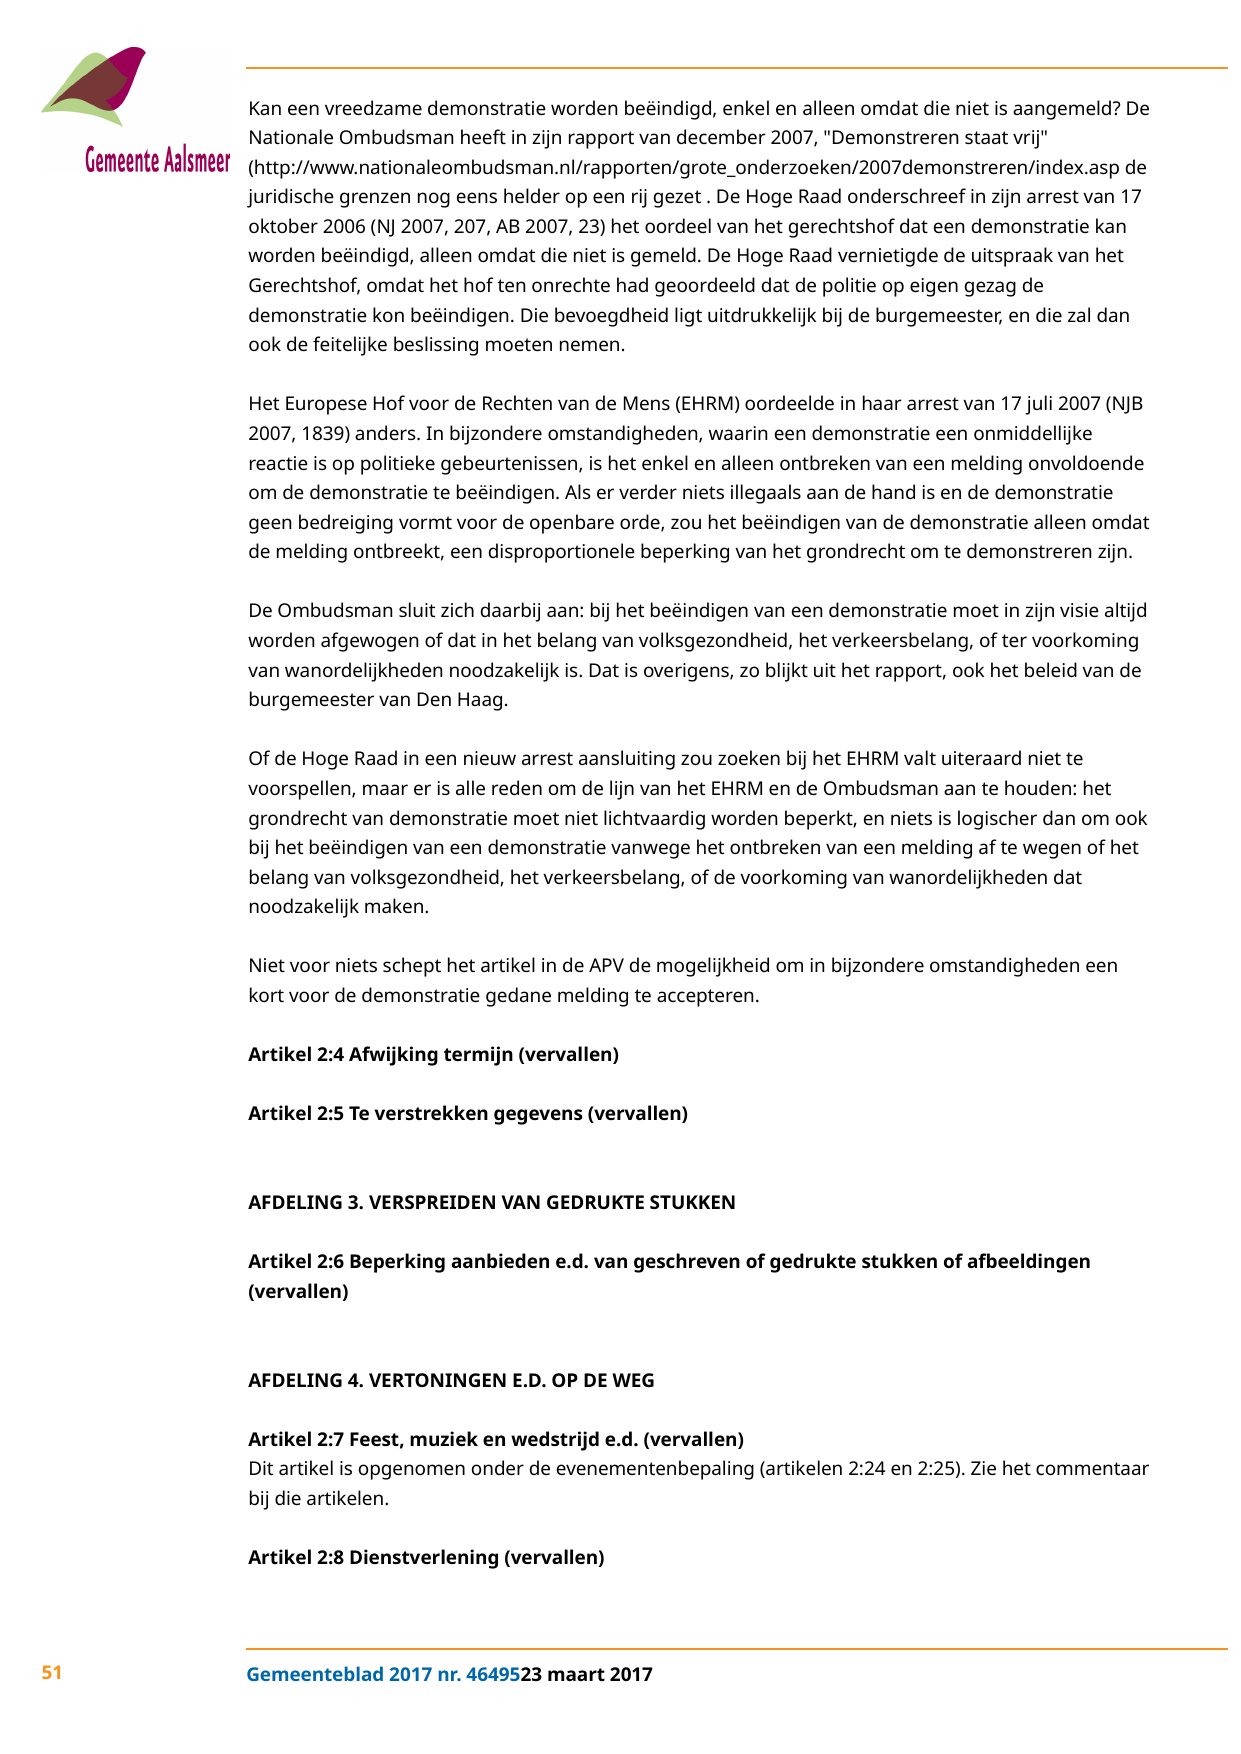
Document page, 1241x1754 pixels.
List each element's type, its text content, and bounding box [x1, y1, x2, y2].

text Dit artikel is opgenomen onder de evenementenbepaling (artikelen 2:24 en 2:25). Zie het commentaar bij die artikelen. [248, 1456, 1152, 1511]
text Het Europese Hof voor de Rechten van de Mens (EHRM) oordeelde in haar arrest van 17 juli 2007 (NJB 2007, 1839) anders. In bijzondere omstandigheden, waarin een demonstratie een onmiddellijke reactie is op politieke gebeurtenissen, is het enkel en alleen ontbreken van een melding onvoldoende om de demonstratie te beëindigen. Als er verder niets illegaals aan de hand is en de demonstratie geen bedreiging vormt voor de openbare orde, zou het beëindigen van de demonstratie alleen omdat de melding ontbreekt, een disproportionele beperking van het grondrecht om te demonstreren zijn. [248, 391, 1152, 564]
text AFDELING 4. VERTONINGEN E.D. OP DE WEG [248, 1367, 1152, 1393]
text Artikel 2:4 Afwijking termijn (vervallen) [248, 1041, 1152, 1067]
text Niet voor niets schept het artikel in de APV de mogelijkheid om in bijzondere omstandigheden een kort voor de demonstratie gedane melding te accepteren. [248, 953, 1152, 1008]
text Artikel 2:8 Dienstverlening (vervallen) [248, 1544, 1152, 1570]
text Artikel 2:5 Te verstrekken gegevens (vervallen) [248, 1101, 1152, 1126]
text Artikel 2:7 Feest, muziek en wedstrijd e.d. (vervallen) [248, 1426, 1152, 1452]
text Of de Hoge Raad in een nieuw arrest aansluiting zou zoeken bij het EHRM valt uiteraard niet te voorspellen, maar er is alle reden om de lijn van het EHRM en de Ombudsman aan te houden: het grondrecht van demonstratie moet niet lichtvaardig worden beperkt, en niets is logischer dan om ook bij het beëindigen van een demonstratie vanwege het ontbreken van een melding af te wegen of het belang van volksgezondheid, het verkeersbelang, of de voorkoming van wanordelijkheden dat noodzakelijk maken. [248, 746, 1152, 919]
text Artikel 2:6 Beperking aanbieden e.d. van geschreven of gedrukte stukken of afbeeldingen (vervallen) [248, 1248, 1152, 1304]
picture [41, 47, 231, 172]
text De Ombudsman sluit zich daarbij aan: bij het beëindigen van een demonstratie moet in zijn visie altijd worden afgewogen of dat in het belang van volksgezondheid, het verkeersbelang, of ter voorkoming van wanordelijkheden noodzakelijk is. Dat is overigens, zo blijkt uit het rapport, ook het beleid van de burgemeester van Den Haag. [248, 598, 1152, 712]
text Kan een vreedzame demonstratie worden beëindigd, enkel en alleen omdat die niet is aangemeld? De Nationale Ombudsman heeft in zijn rapport van december 2007, "Demonstreren staat vrij" (http://www.nationaleombudsman.nl/rapporten/grote_onderzoeken/2007demonstreren/index.asp de juridische grenzen nog eens helder op een rij gezet . De Hoge Raad onderschreef in zijn arrest van 17 oktober 2006 (NJ 2007, 207, AB 2007, 23) het oordeel van het gerechtshof dat een demonstratie kan worden beëindigd, alleen omdat die niet is gemeld. De Hoge Raad vernietigde de uitspraak van het Gerechtshof, omdat het hof ten onrechte had geoordeeld dat de politie op eigen gezag de demonstratie kon beëindigen. Die bevoegdheid ligt uitdrukkelijk bij de burgemeester, en die zal dan ook de feitelijke beslissing moeten nemen. [248, 95, 1152, 357]
text AFDELING 3. VERSPREIDEN VAN GEDRUKTE STUKKEN [248, 1189, 1152, 1215]
